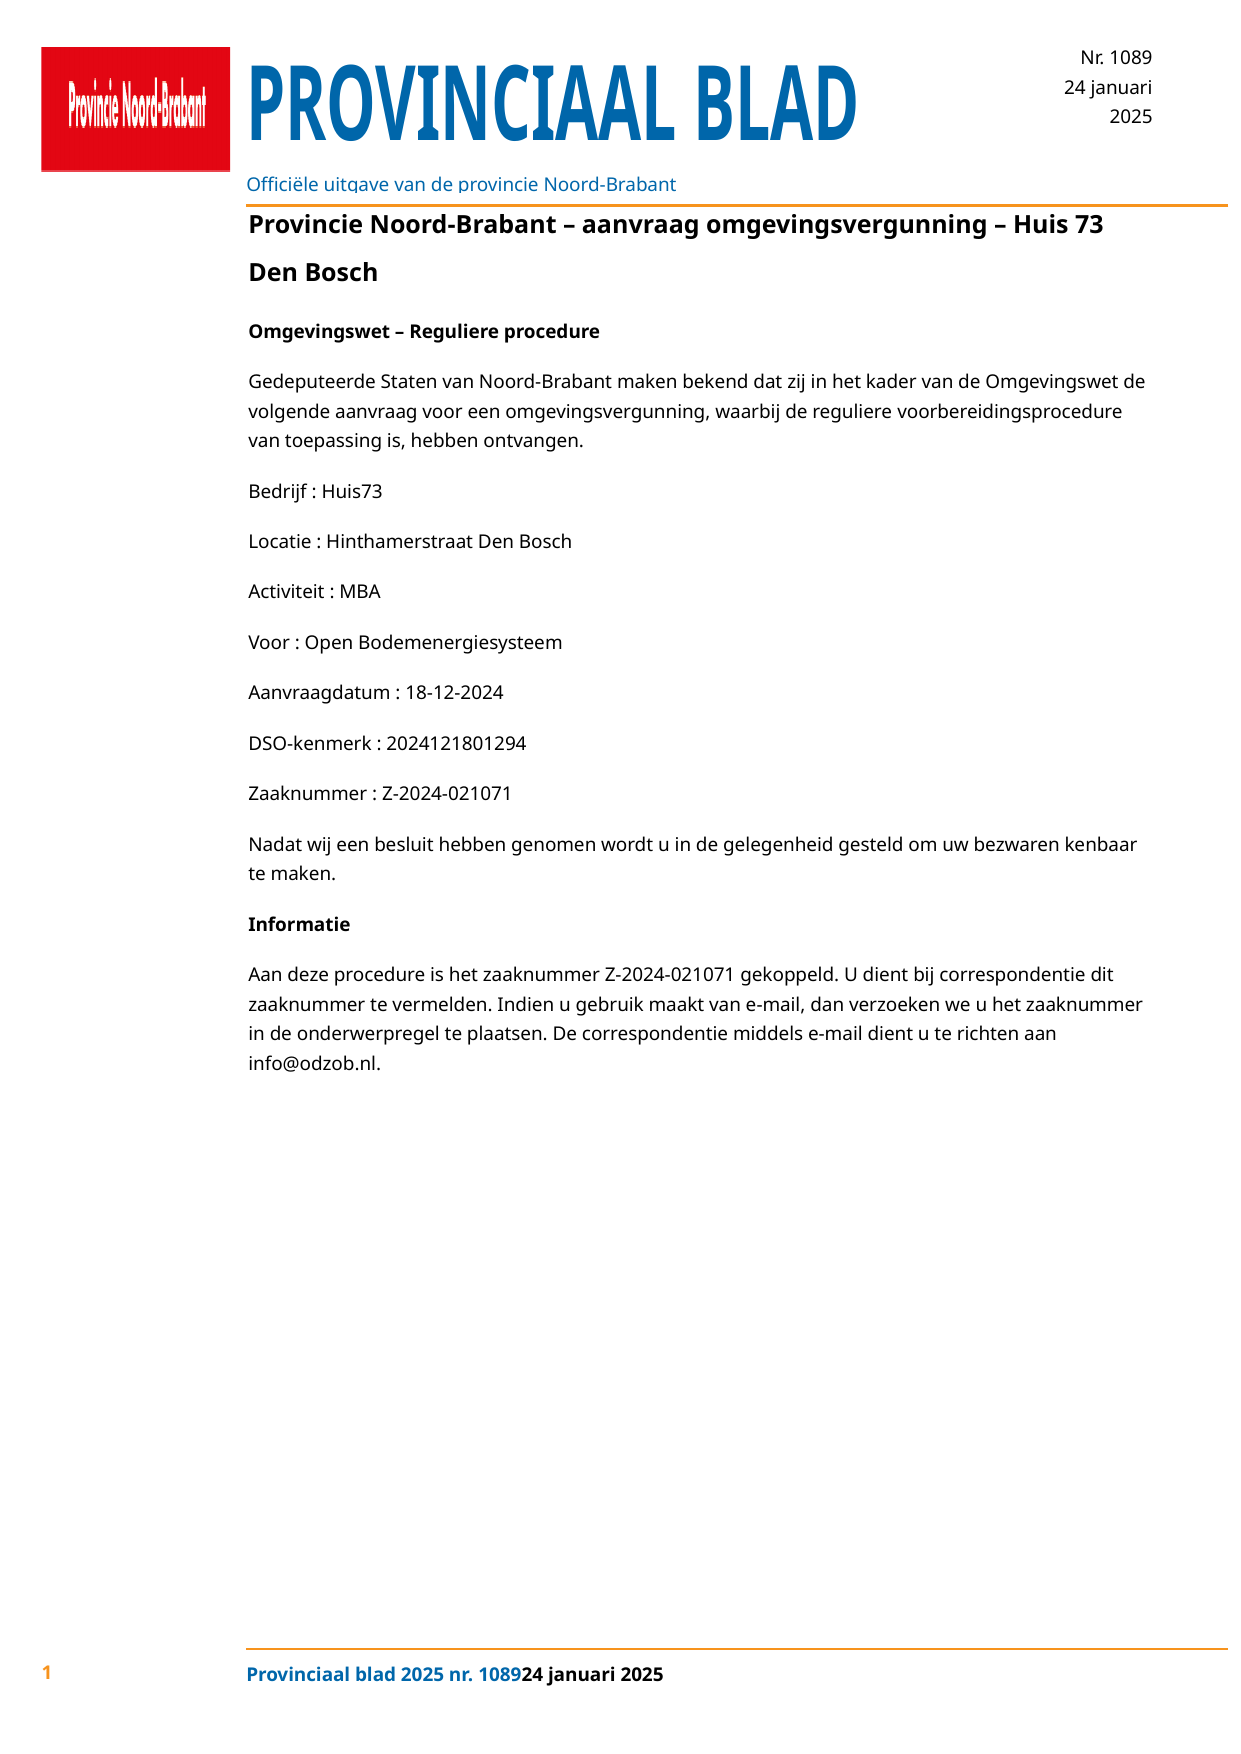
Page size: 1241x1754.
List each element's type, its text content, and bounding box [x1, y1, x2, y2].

text Aan deze procedure is het zaaknummer Z-2024-021071 gekoppeld. U dient bij correspondentie dit zaaknummer te vermelden. Indien u gebruik maakt van e-mail, dan verzoeken we u het zaaknummer in de onderwerpregel te plaatsen. De correspondentie middels e-mail dient u te richten aan info@odzob.nl. [248, 961, 1152, 1076]
text Voor : Open Bodemenergiesysteem [248, 629, 1152, 655]
picture [41, 47, 231, 172]
text Locatie : Hinthamerstraat Den Bosch [248, 528, 1152, 554]
text Omgevingswet – Reguliere procedure [248, 318, 1152, 344]
text Nadat wij een besluit hebben genomen wordt u in de gelegenheid gesteld om uw bezwaren kenbaar te maken. [248, 831, 1152, 886]
text Informatie [248, 911, 1152, 937]
text Activiteit : MBA [248, 579, 1152, 604]
text Gedeputeerde Staten van Noord-Brabant maken bekend dat zij in het kader van de Omgevingswet de volgende aanvraag voor een omgevingsvergunning, waarbij de reguliere voorbereidingsprocedure van toepassing is, hebben ontvangen. [248, 368, 1152, 453]
text Zaaknummer : Z-2024-021071 [248, 780, 1152, 806]
text DSO-kenmerk : 2024121801294 [248, 730, 1152, 756]
text Provincie Noord-Brabant – aanvraag omgevingsvergunning – Huis 73 Den Bosch [248, 207, 1152, 288]
text Aanvraagdatum : 18-12-2024 [248, 679, 1152, 705]
text Bedrijf : Huis73 [248, 478, 1152, 504]
